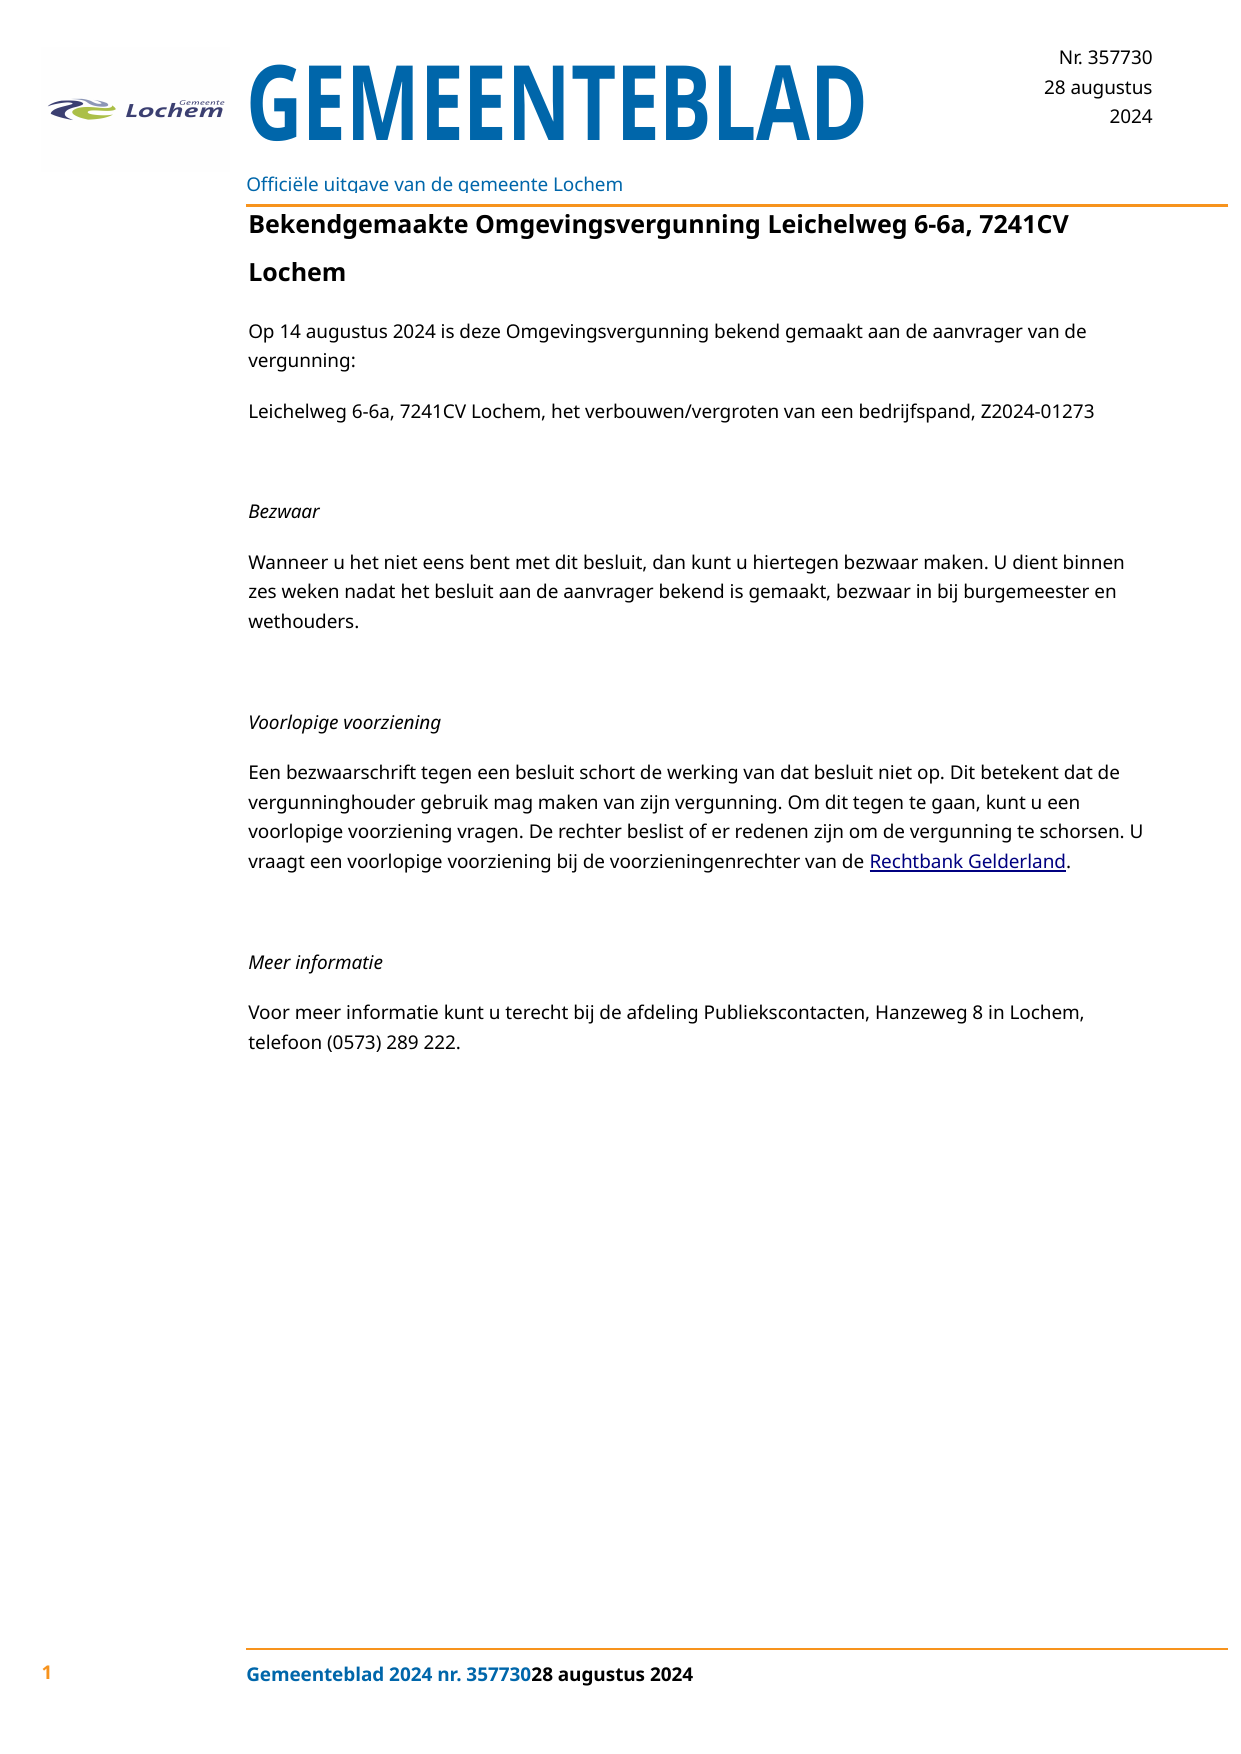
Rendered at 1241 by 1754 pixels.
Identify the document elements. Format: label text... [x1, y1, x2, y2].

text Meer informatie [248, 949, 1152, 975]
text Een bezwaarschrift tegen een besluit schort de werking van dat besluit niet op. Dit betekent dat de vergunninghouder gebruik mag maken van zijn vergunning. Om dit tegen te gaan, kunt u een voorlopige voorziening vragen. De rechter beslist of er redenen zijn om de vergunning te schorsen. U vraagt een voorlopige voorziening bij de voorzieningenrechter van de Rechtbank Gelderland. [248, 759, 1152, 874]
text Wanneer u het niet eens bent met dit besluit, dan kunt u hiertegen bezwaar maken. U dient binnen zes weken nadat het besluit aan de aanvrager bekend is gemaakt, bezwaar in bij burgemeester en wethouders. [248, 549, 1152, 634]
text Voor meer informatie kunt u terecht bij de afdeling Publiekscontacten, Hanzeweg 8 in Lochem, telefoon (0573) 289 222. [248, 999, 1152, 1055]
text Op 14 augustus 2024 is deze Omgevingsvergunning bekend gemaakt aan de aanvrager van de vergunning: [248, 318, 1152, 373]
text Bekendgemaakte Omgevingsvergunning Leichelweg 6-6a, 7241CV Lochem [248, 207, 1152, 288]
text Voorlopige voorziening [248, 709, 1152, 735]
picture [41, 47, 231, 172]
text Bezwaar [248, 499, 1152, 524]
text Leichelweg 6-6a, 7241CV Lochem, het verbouwen/vergroten van een bedrijfspand, Z2024-01273 [248, 398, 1152, 424]
